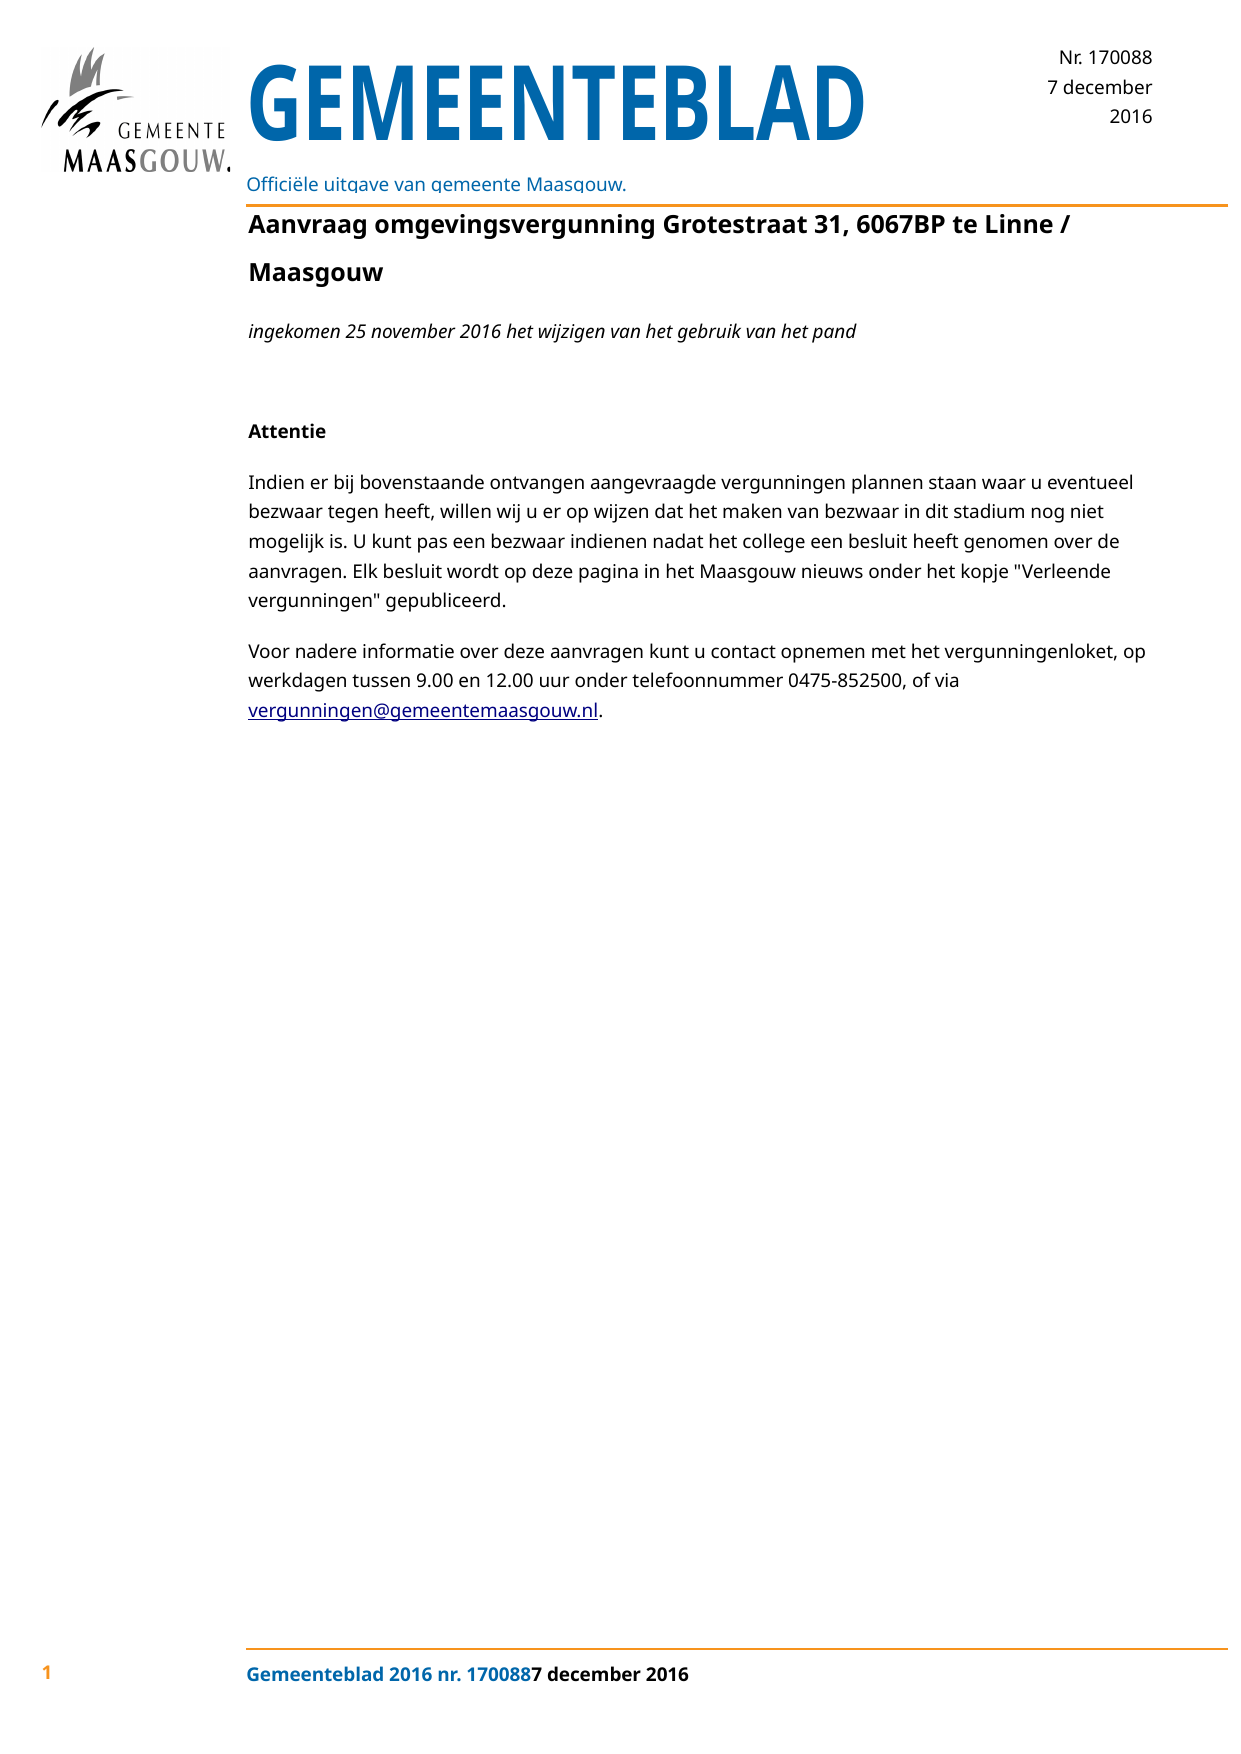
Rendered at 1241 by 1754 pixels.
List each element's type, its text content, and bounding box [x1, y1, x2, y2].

text Attentie [248, 419, 1152, 444]
text Indien er bij bovenstaande ontvangen aangevraagde vergunningen plannen staan waar u eventueel bezwaar tegen heeft, willen wij u er op wijzen dat het maken van bezwaar in dit stadium nog niet mogelijk is. U kunt pas een bezwaar indienen nadat het college een besluit heeft genomen over de aanvragen. Elk besluit wordt op deze pagina in het Maasgouw nieuws onder het kopje "Verleende vergunningen" gepubliceerd. [248, 469, 1152, 613]
text Voor nadere informatie over deze aanvragen kunt u contact opnemen met het vergunningenloket, op werkdagen tussen 9.00 en 12.00 uur onder telefoonnummer 0475-852500, of via vergunningen@gemeentemaasgouw.nl. [248, 638, 1152, 723]
text ingekomen 25 november 2016 het wijzigen van het gebruik van het pand [248, 318, 1152, 344]
picture [41, 47, 231, 172]
text Aanvraag omgevingsvergunning Grotestraat 31, 6067BP te Linne / Maasgouw [248, 207, 1152, 288]
